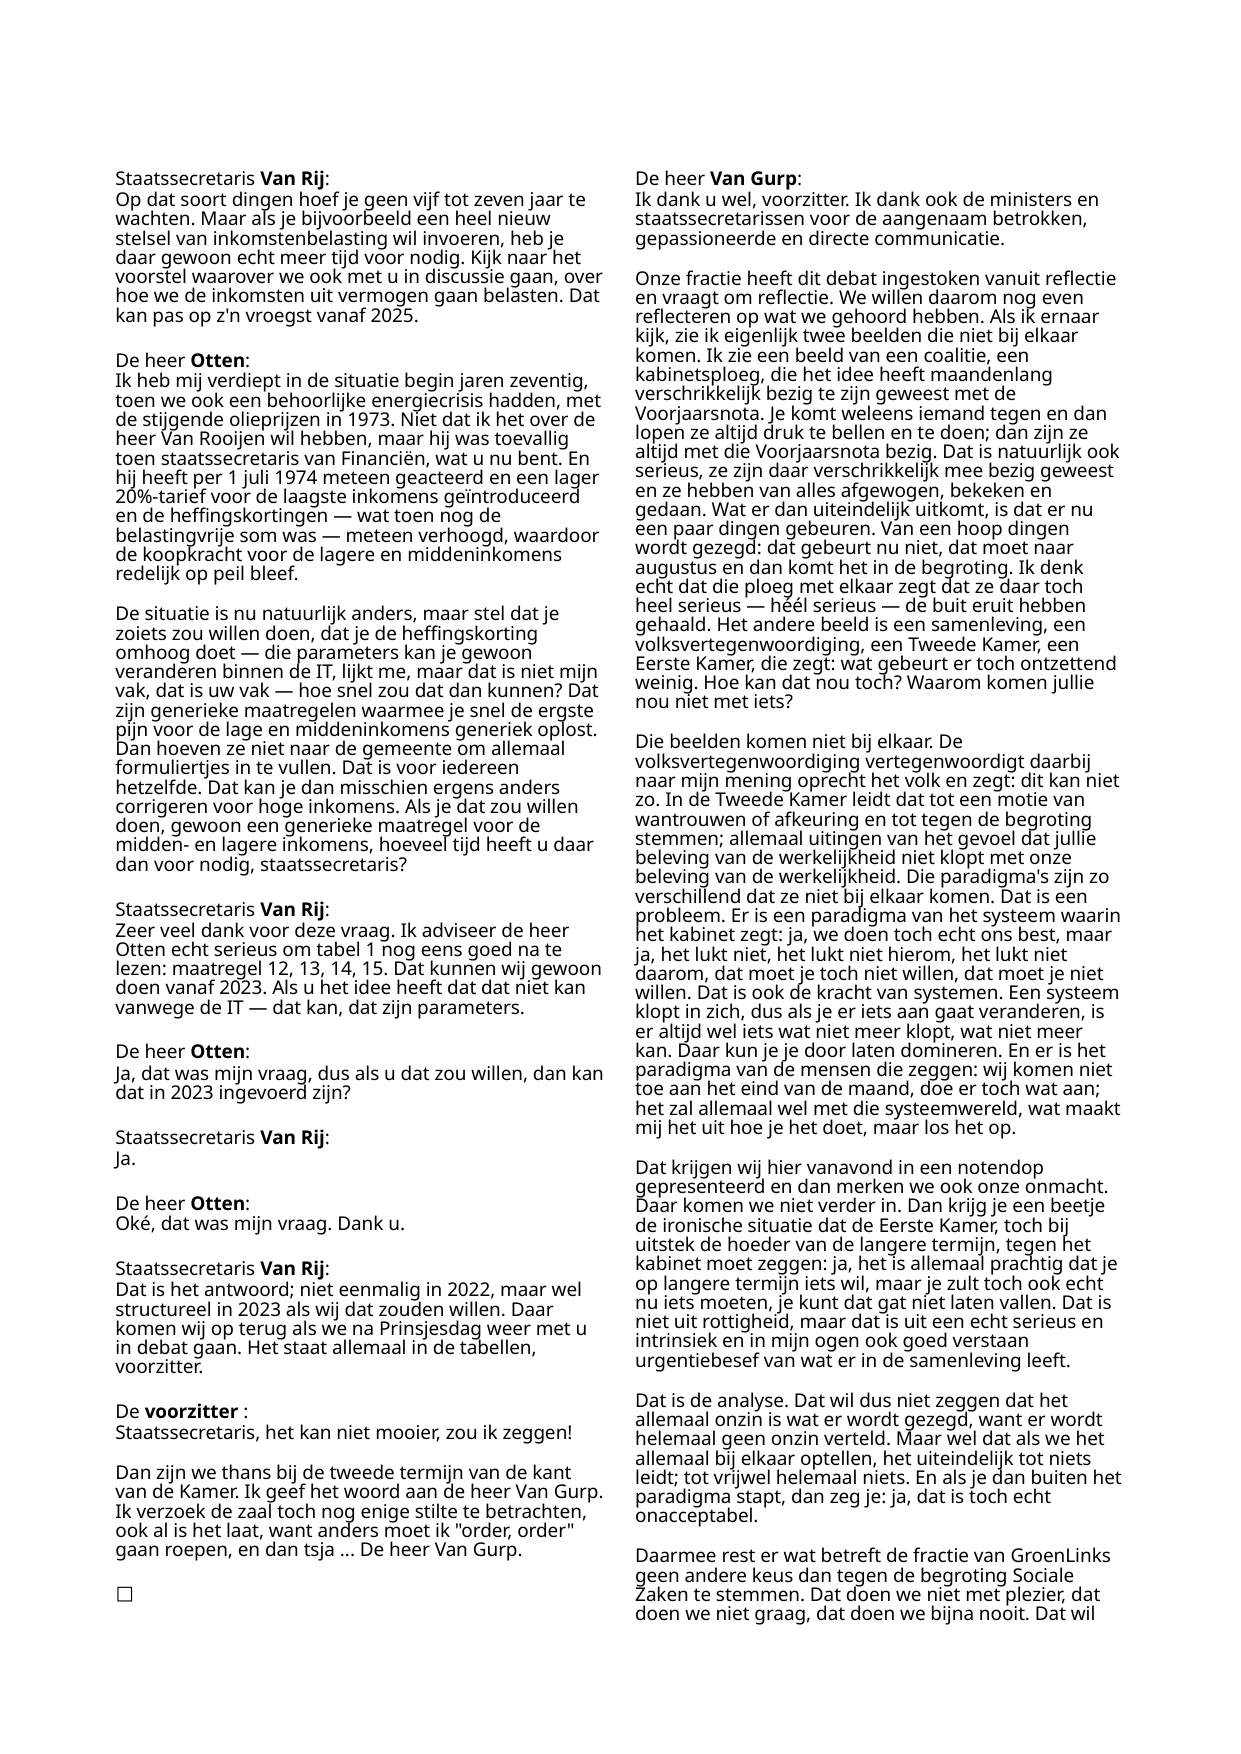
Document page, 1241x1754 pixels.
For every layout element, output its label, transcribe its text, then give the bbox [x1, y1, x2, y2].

text Ja. [115, 1149, 605, 1169]
text Daarmee rest er wat betreft de fractie van GroenLinks geen andere keus dan tegen de begroting Sociale Zaken te stemmen. Dat doen we niet met plezier, dat doen we niet graag, dat doen we bijna nooit. Dat wil [635, 1547, 1125, 1624]
text Staatssecretaris Van Rij: [115, 1256, 605, 1281]
text Dat is de analyse. Dat wil dus niet zeggen dat het allemaal onzin is wat er wordt gezegd, want er wordt helemaal geen onzin verteld. Maar wel dat als we het allemaal bij elkaar optellen, het uiteindelijk tot niets leidt; tot vrijwel helemaal niets. En als je dan buiten het paradigma stapt, dan zeg je: ja, dat is toch echt onacceptabel. [635, 1392, 1125, 1527]
text Staatssecretaris Van Rij: [115, 165, 605, 191]
text Ik heb mij verdiept in de situatie begin jaren zeventig, toen we ook een behoorlijke energiecrisis hadden, met de stijgende olieprijzen in 1973. Niet dat ik het over de heer Van Rooijen wil hebben, maar hij was toevallig toen staatssecretaris van Financiën, wat u nu bent. En hij heeft per 1 juli 1974 meteen geacteerd en een lager 20%-tarief voor de laagste inkomens geïntroduceerd en de heffingskortingen — wat toen nog de belastingvrije som was — meteen verhoogd, waardoor de koopkracht voor de lagere en middeninkomens redelijk op peil bleef. [115, 372, 605, 584]
text Op dat soort dingen hoef je geen vijf tot zeven jaar te wachten. Maar als je bijvoorbeeld een heel nieuw stelsel van inkomstenbelasting wil invoeren, heb je daar gewoon echt meer tijd voor nodig. Kijk naar het voorstel waarover we ook met u in discussie gaan, over hoe we de inkomsten uit vermogen gaan belasten. Dat kan pas op z'n vroegst vanaf 2025. [115, 191, 605, 326]
text Dan zijn we thans bij de tweede termijn van de kant van de Kamer. Ik geef het woord aan de heer Van Gurp. Ik verzoek de zaal toch nog enige stilte te betrachten, ook al is het laat, want anders moet ik "order, order" gaan roepen, en dan tsja ... De heer Van Gurp. [115, 1464, 605, 1561]
text Onze fractie heeft dit debat ingestoken vanuit reflectie en vraagt om reflectie. We willen daarom nog even reflecteren op wat we gehoord hebben. Als ik ernaar kijk, zie ik eigenlijk twee beelden die niet bij elkaar komen. Ik zie een beeld van een coalitie, een kabinetsploeg, die het idee heeft maandenlang verschrikkelijk bezig te zijn geweest met de Voorjaarsnota. Je komt weleens iemand tegen en dan lopen ze altijd druk te bellen en te doen; dan zijn ze altijd met die Voorjaarsnota bezig. Dat is natuurlijk ook serieus, ze zijn daar verschrikkelijk mee bezig geweest en ze hebben van alles afgewogen, bekeken en gedaan. Wat er dan uiteindelijk uitkomt, is dat er nu een paar dingen gebeuren. Van een hoop dingen wordt gezegd: dat gebeurt nu niet, dat moet naar augustus en dan komt het in de begroting. Ik denk echt dat die ploeg met elkaar zegt dat ze daar toch heel serieus — héél serieus — de buit eruit hebben gehaald. Het andere beeld is een samenleving, een volksvertegenwoordiging, een Tweede Kamer, een Eerste Kamer, die zegt: wat gebeurt er toch ontzettend weinig. Hoe kan dat nou toch? Waarom komen jullie nou niet met iets? [635, 269, 1125, 713]
text De heer Van Gurp: [635, 165, 1125, 191]
text Oké, dat was mijn vraag. Dank u. [115, 1215, 605, 1235]
text Dat krijgen wij hier vanavond in een notendop gepresenteerd en dan merken we ook onze onmacht. Daar komen we niet verder in. Dan krijg je een beetje de ironische situatie dat de Eerste Kamer, toch bij uitstek de hoeder van de langere termijn, tegen het kabinet moet zeggen: ja, het is allemaal prachtig dat je op langere termijn iets wil, maar je zult toch ook echt nu iets moeten, je kunt dat gat niet laten vallen. Dat is niet uit rottigheid, maar dat is uit een echt serieus en intrinsiek en in mijn ogen ook goed verstaan urgentiebesef van wat er in de samenleving leeft. [635, 1159, 1125, 1371]
text De heer Otten: [115, 1039, 605, 1064]
text Staatssecretaris, het kan niet mooier, zou ik zeggen! [115, 1424, 605, 1443]
text De heer Otten: [115, 347, 605, 372]
text Dat is het antwoord; niet eenmalig in 2022, maar wel structureel in 2023 als wij dat zouden willen. Daar komen wij op terug als we na Prinsjesdag weer met u in debat gaan. Het staat allemaal in de tabellen, voorzitter. [115, 1281, 605, 1378]
text Ik dank u wel, voorzitter. Ik dank ook de ministers en staatssecretarissen voor de aangenaam betrokken, gepassioneerde en directe communicatie. [635, 191, 1125, 249]
text Staatssecretaris Van Rij: [115, 1124, 605, 1149]
text Die beelden komen niet bij elkaar. De volksvertegenwoordiging vertegenwoordigt daarbij naar mijn mening oprecht het volk en zegt: dit kan niet zo. In de Tweede Kamer leidt dat tot een motie van wantrouwen of afkeuring en tot tegen de begroting stemmen; allemaal uitingen van het gevoel dat jullie beleving van de werkelijkheid niet klopt met onze beleving van de werkelijkheid. Die paradigma's zijn zo verschillend dat ze niet bij elkaar komen. Dat is een probleem. Er is een paradigma van het systeem waarin het kabinet zegt: ja, we doen toch echt ons best, maar ja, het lukt niet, het lukt niet hierom, het lukt niet daarom, dat moet je toch niet willen, dat moet je niet willen. Dat is ook de kracht van systemen. Een systeem klopt in zich, dus als je er iets aan gaat veranderen, is er altijd wel iets wat niet meer klopt, wat niet meer kan. Daar kun je je door laten domineren. En er is het paradigma van de mensen die zeggen: wij komen niet toe aan het eind van de maand, doe er toch wat aan; het zal allemaal wel met die systeemwereld, wat maakt mij het uit hoe je het doet, maar los het op. [635, 733, 1125, 1138]
text De voorzitter : [115, 1398, 605, 1424]
text Ja, dat was mijn vraag, dus als u dat zou willen, dan kan dat in 2023 ingevoerd zijn? [115, 1064, 605, 1103]
text Staatssecretaris Van Rij: [115, 896, 605, 922]
text ⬜ [115, 1581, 605, 1607]
text De situatie is nu natuurlijk anders, maar stel dat je zoiets zou willen doen, dat je de heffingskorting omhoog doet — die parameters kan je gewoon veranderen binnen de IT, lijkt me, maar dat is niet mijn vak, dat is uw vak — hoe snel zou dat dan kunnen? Dat zijn generieke maatregelen waarmee je snel de ergste pijn voor de lage en middeninkomens generiek oplost. Dan hoeven ze niet naar de gemeente om allemaal formuliertjes in te vullen. Dat is voor iedereen hetzelfde. Dat kan je dan misschien ergens anders corrigeren voor hoge inkomens. Als je dat zou willen doen, gewoon een generieke maatregel voor de midden- en lagere inkomens, hoeveel tijd heeft u daar dan voor nodig, staatssecretaris? [115, 605, 605, 875]
text De heer Otten: [115, 1190, 605, 1215]
text Zeer veel dank voor deze vraag. Ik adviseer de heer Otten echt serieus om tabel 1 nog eens goed na te lezen: maatregel 12, 13, 14, 15. Dat kunnen wij gewoon doen vanaf 2023. Als u het idee heeft dat dat niet kan vanwege de IT — dat kan, dat zijn parameters. [115, 922, 605, 1018]
